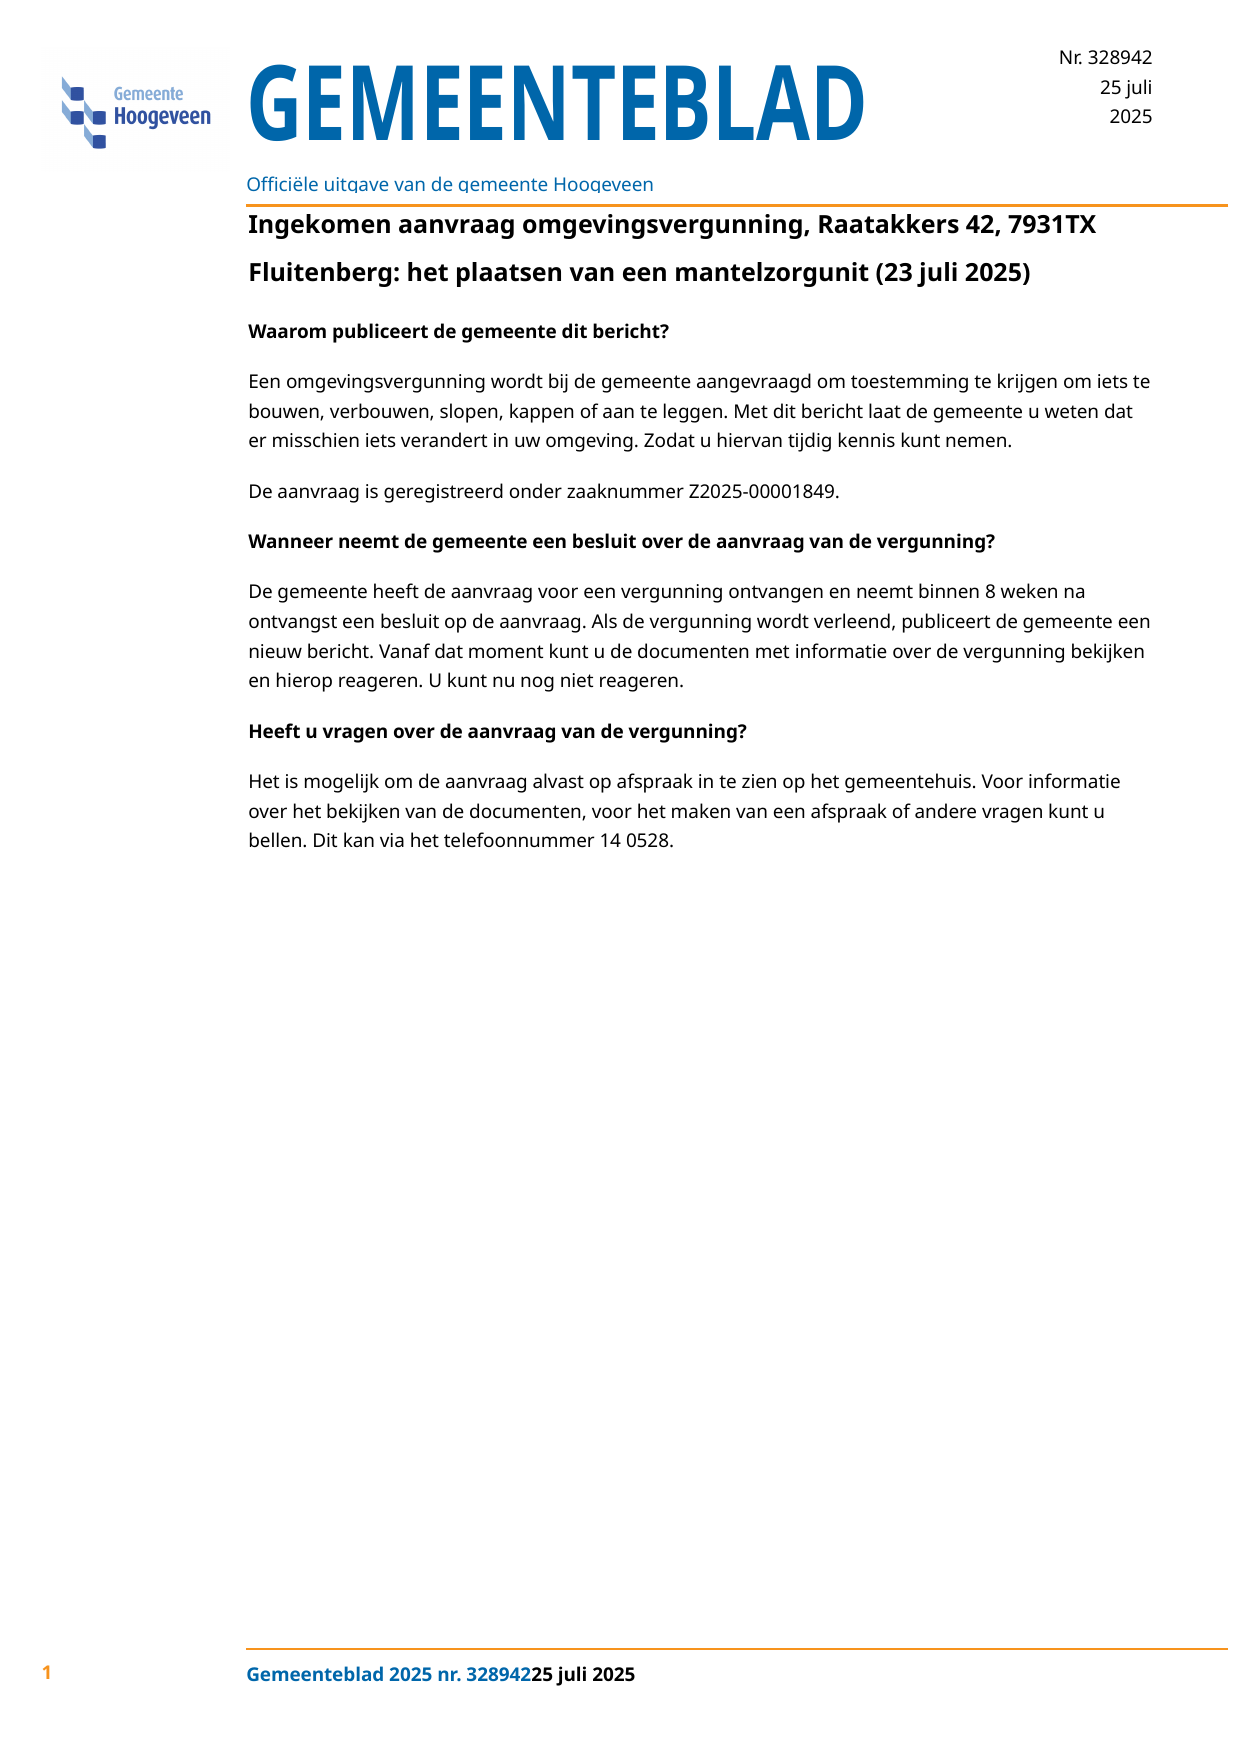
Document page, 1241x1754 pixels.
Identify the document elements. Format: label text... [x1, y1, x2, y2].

text De gemeente heeft de aanvraag voor een vergunning ontvangen en neemt binnen 8 weken na ontvangst een besluit op de aanvraag. Als de vergunning wordt verleend, publiceert de gemeente een nieuw bericht. Vanaf dat moment kunt u de documenten met informatie over de vergunning bekijken en hierop reageren. U kunt nu nog niet reageren. [248, 579, 1152, 693]
text Heeft u vragen over de aanvraag van de vergunning? [248, 718, 1152, 744]
picture [41, 47, 231, 172]
text Een omgevingsvergunning wordt bij de gemeente aangevraagd om toestemming te krijgen om iets te bouwen, verbouwen, slopen, kappen of aan te leggen. Met dit bericht laat de gemeente u weten dat er misschien iets verandert in uw omgeving. Zodat u hiervan tijdig kennis kunt nemen. [248, 368, 1152, 453]
text Ingekomen aanvraag omgevingsvergunning, Raatakkers 42, 7931TX Fluitenberg: het plaatsen van een mantelzorgunit (23 juli 2025) [248, 207, 1152, 288]
text De aanvraag is geregistreerd onder zaaknummer Z2025-00001849. [248, 478, 1152, 504]
text Het is mogelijk om de aanvraag alvast op afspraak in te zien op het gemeentehuis. Voor informatie over het bekijken van de documenten, voor het maken van een afspraak of andere vragen kunt u bellen. Dit kan via het telefoonnummer 14 0528. [248, 768, 1152, 853]
text Waarom publiceert de gemeente dit bericht? [248, 318, 1152, 344]
text Wanneer neemt de gemeente een besluit over de aanvraag van de vergunning? [248, 528, 1152, 554]
